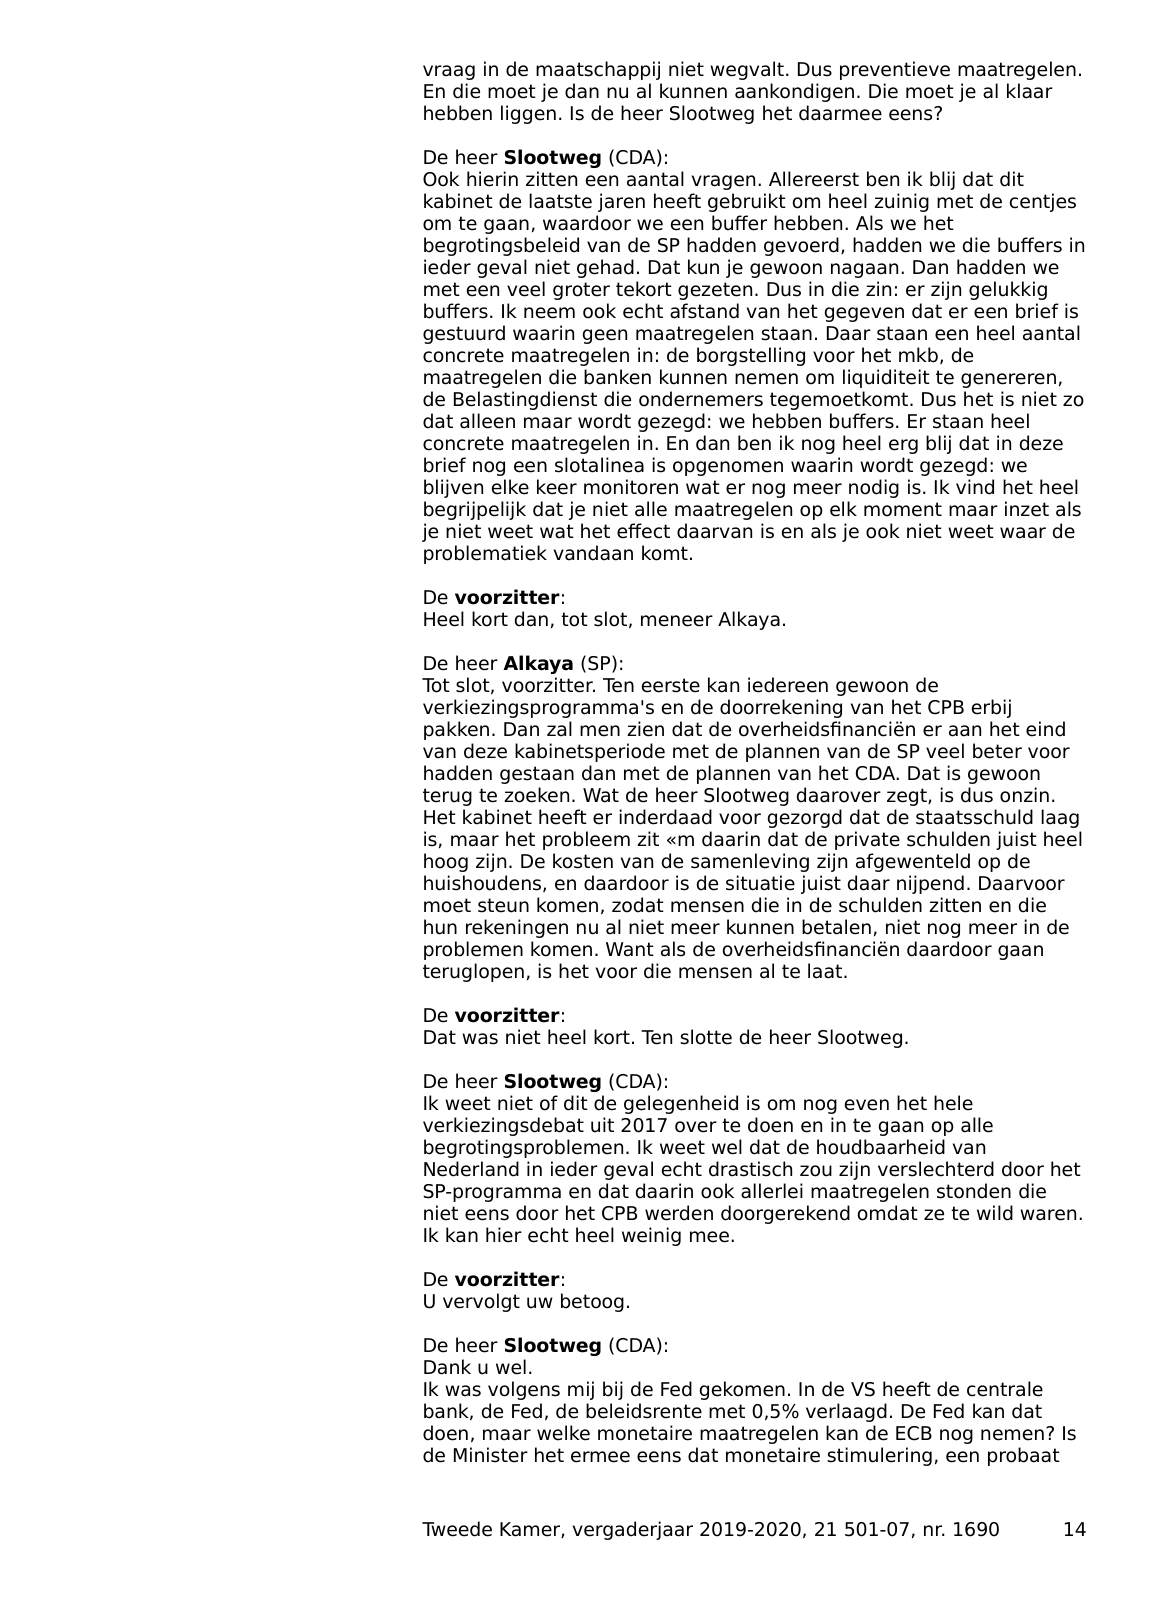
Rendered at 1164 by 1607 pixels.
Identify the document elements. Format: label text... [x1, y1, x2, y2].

text Dat was niet heel kort. Ten slotte de heer Slootweg. [422, 1027, 1087, 1049]
text De heer Alkaya (SP): [422, 653, 1087, 675]
text De voorzitter: [422, 1269, 1087, 1291]
text Ook hierin zitten een aantal vragen. Allereerst ben ik blij dat dit kabinet de laatste jaren heeft gebruikt om heel zuinig met de centjes om te gaan, waardoor we een buffer hebben. Als we het begrotingsbeleid van de SP hadden gevoerd, hadden we die buffers in ieder geval niet gehad. Dat kun je gewoon nagaan. Dan hadden we met een veel groter tekort gezeten. Dus in die zin: er zijn gelukkig buffers. Ik neem ook echt afstand van het gegeven dat er een brief is gestuurd waarin geen maatregelen staan. Daar staan een heel aantal concrete maatregelen in: de borgstelling voor het mkb, de maatregelen die banken kunnen nemen om liquiditeit te genereren, de Belastingdienst die ondernemers tegemoetkomt. Dus het is niet zo dat alleen maar wordt gezegd: we hebben buffers. Er staan heel concrete maatregelen in. En dan ben ik nog heel erg blij dat in deze brief nog een slotalinea is opgenomen waarin wordt gezegd: we blijven elke keer monitoren wat er nog meer nodig is. Ik vind het heel begrijpelijk dat je niet alle maatregelen op elk moment maar inzet als je niet weet wat het effect daarvan is en als je ook niet weet waar de problematiek vandaan komt. [422, 169, 1087, 565]
text vraag in de maatschappij niet wegvalt. Dus preventieve maatregelen. En die moet je dan nu al kunnen aankondigen. Die moet je al klaar hebben liggen. Is de heer Slootweg het daarmee eens? [422, 59, 1087, 125]
text De heer Slootweg (CDA): [422, 147, 1087, 169]
text Ik was volgens mij bij de Fed gekomen. In de VS heeft de centrale bank, de Fed, de beleidsrente met 0,5% verlaagd. De Fed kan dat doen, maar welke monetaire maatregelen kan de ECB nog nemen? Is de Minister het ermee eens dat monetaire stimulering, een probaat [422, 1379, 1087, 1467]
text De voorzitter: [422, 587, 1087, 609]
text De voorzitter: [422, 1005, 1087, 1027]
text De heer Slootweg (CDA): [422, 1071, 1087, 1093]
text Heel kort dan, tot slot, meneer Alkaya. [422, 609, 1087, 631]
text De heer Slootweg (CDA): [422, 1335, 1087, 1357]
text Dank u wel. [422, 1357, 1087, 1379]
text U vervolgt uw betoog. [422, 1291, 1087, 1313]
text Ik weet niet of dit de gelegenheid is om nog even het hele verkiezingsdebat uit 2017 over te doen en in te gaan op alle begrotingsproblemen. Ik weet wel dat de houdbaarheid van Nederland in ieder geval echt drastisch zou zijn verslechterd door het SP-programma en dat daarin ook allerlei maatregelen stonden die niet eens door het CPB werden doorgerekend omdat ze te wild waren. Ik kan hier echt heel weinig mee. [422, 1093, 1087, 1247]
text Tot slot, voorzitter. Ten eerste kan iedereen gewoon de verkiezingsprogramma's en de doorrekening van het CPB erbij pakken. Dan zal men zien dat de overheidsfinanciën er aan het eind van deze kabinetsperiode met de plannen van de SP veel beter voor hadden gestaan dan met de plannen van het CDA. Dat is gewoon terug te zoeken. Wat de heer Slootweg daarover zegt, is dus onzin. Het kabinet heeft er inderdaad voor gezorgd dat de staatsschuld laag is, maar het probleem zit «m daarin dat de private schulden juist heel hoog zijn. De kosten van de samenleving zijn afgewenteld op de huishoudens, en daardoor is de situatie juist daar nijpend. Daarvoor moet steun komen, zodat mensen die in de schulden zitten en die hun rekeningen nu al niet meer kunnen betalen, niet nog meer in de problemen komen. Want als de overheidsfinanciën daardoor gaan teruglopen, is het voor die mensen al te laat. [422, 675, 1087, 983]
